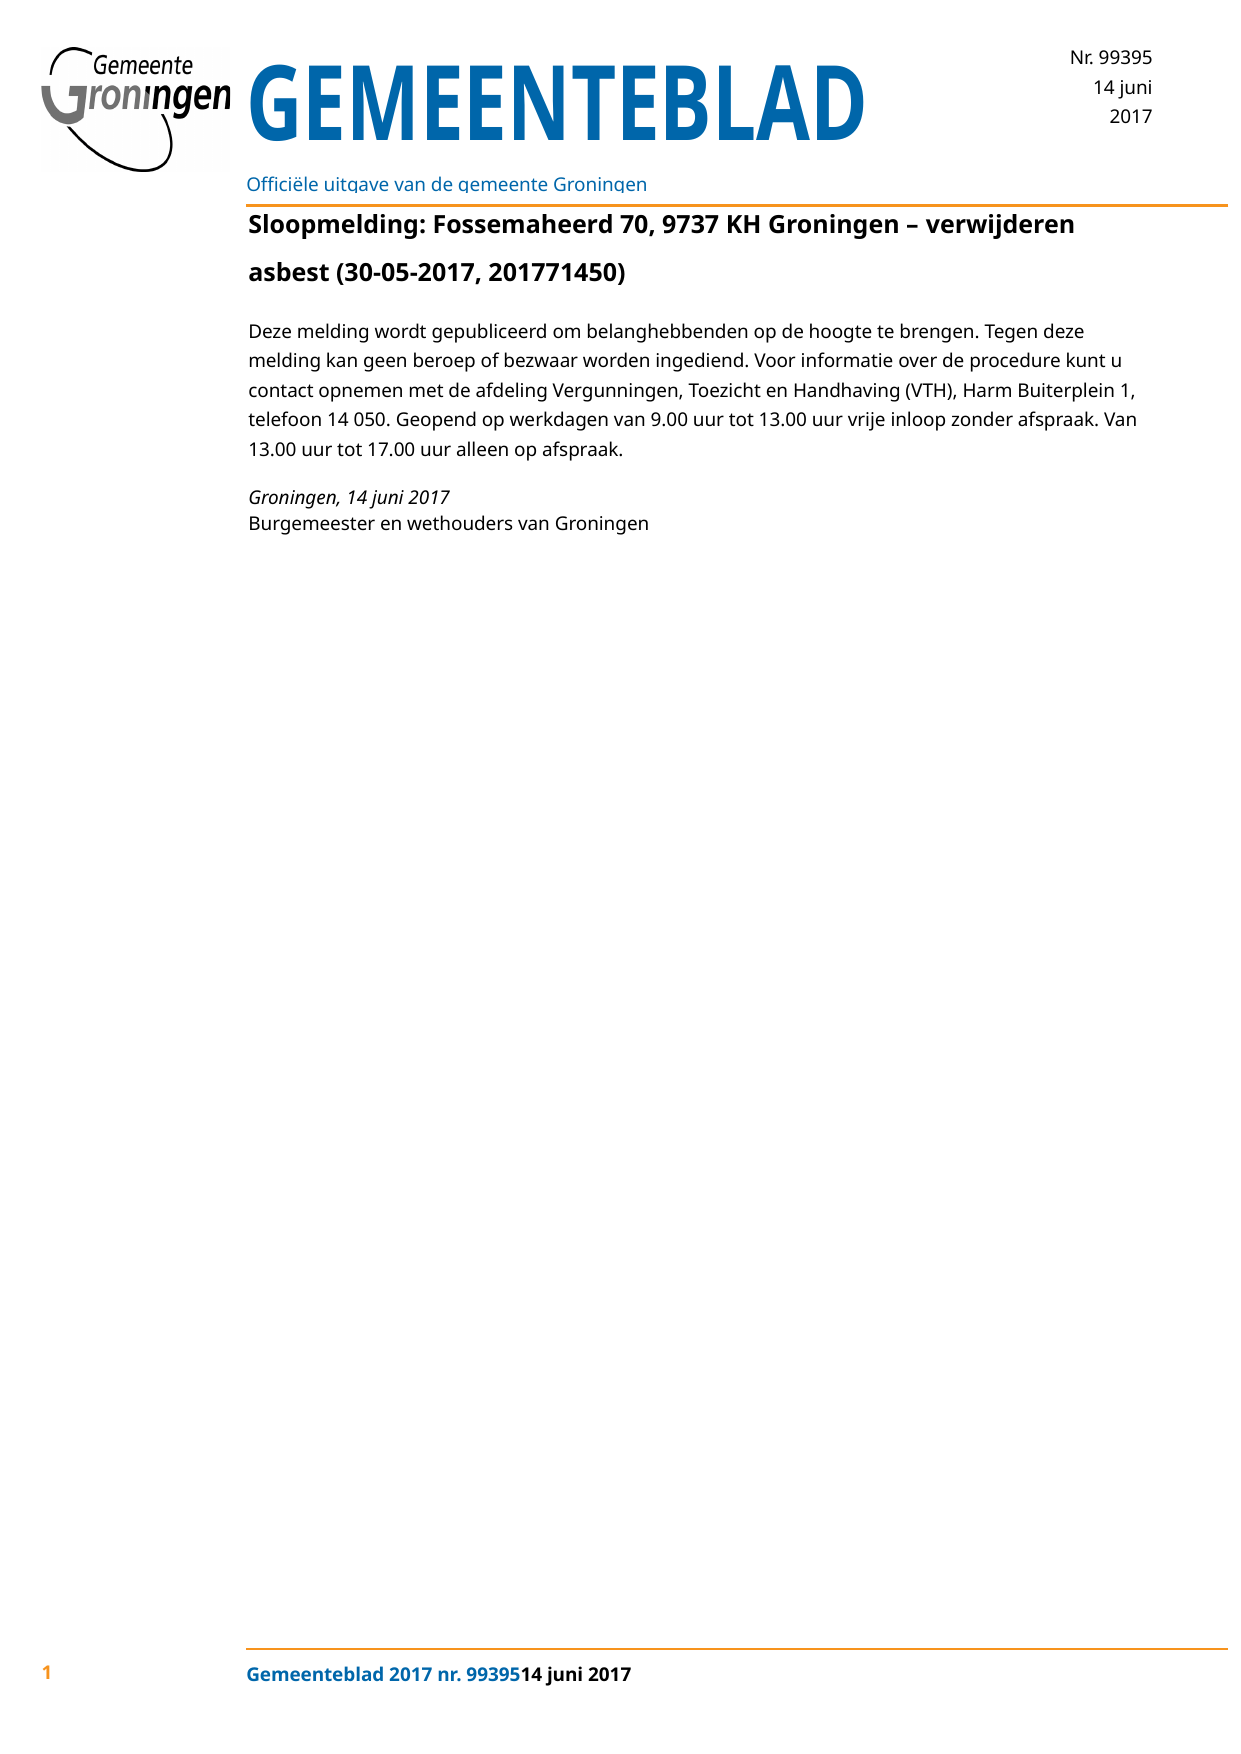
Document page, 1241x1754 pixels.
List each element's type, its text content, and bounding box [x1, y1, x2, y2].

text Groningen, 14 juni 2017 [248, 484, 1152, 510]
text Deze melding wordt gepubliceerd om belanghebbenden op de hoogte te brengen. Tegen deze melding kan geen beroep of bezwaar worden ingediend. Voor informatie over de procedure kunt u contact opnemen met de afdeling Vergunningen, Toezicht en Handhaving (VTH), Harm Buiterplein 1, telefoon 14 050. Geopend op werkdagen van 9.00 uur tot 13.00 uur vrije inloop zonder afspraak. Van 13.00 uur tot 17.00 uur alleen op afspraak. [248, 318, 1152, 462]
picture [41, 47, 231, 172]
text Sloopmelding: Fossemaheerd 70, 9737 KH Groningen – verwijderen asbest (30-05-2017, 201771450) [248, 207, 1152, 288]
text Burgemeester en wethouders van Groningen [248, 510, 1152, 536]
